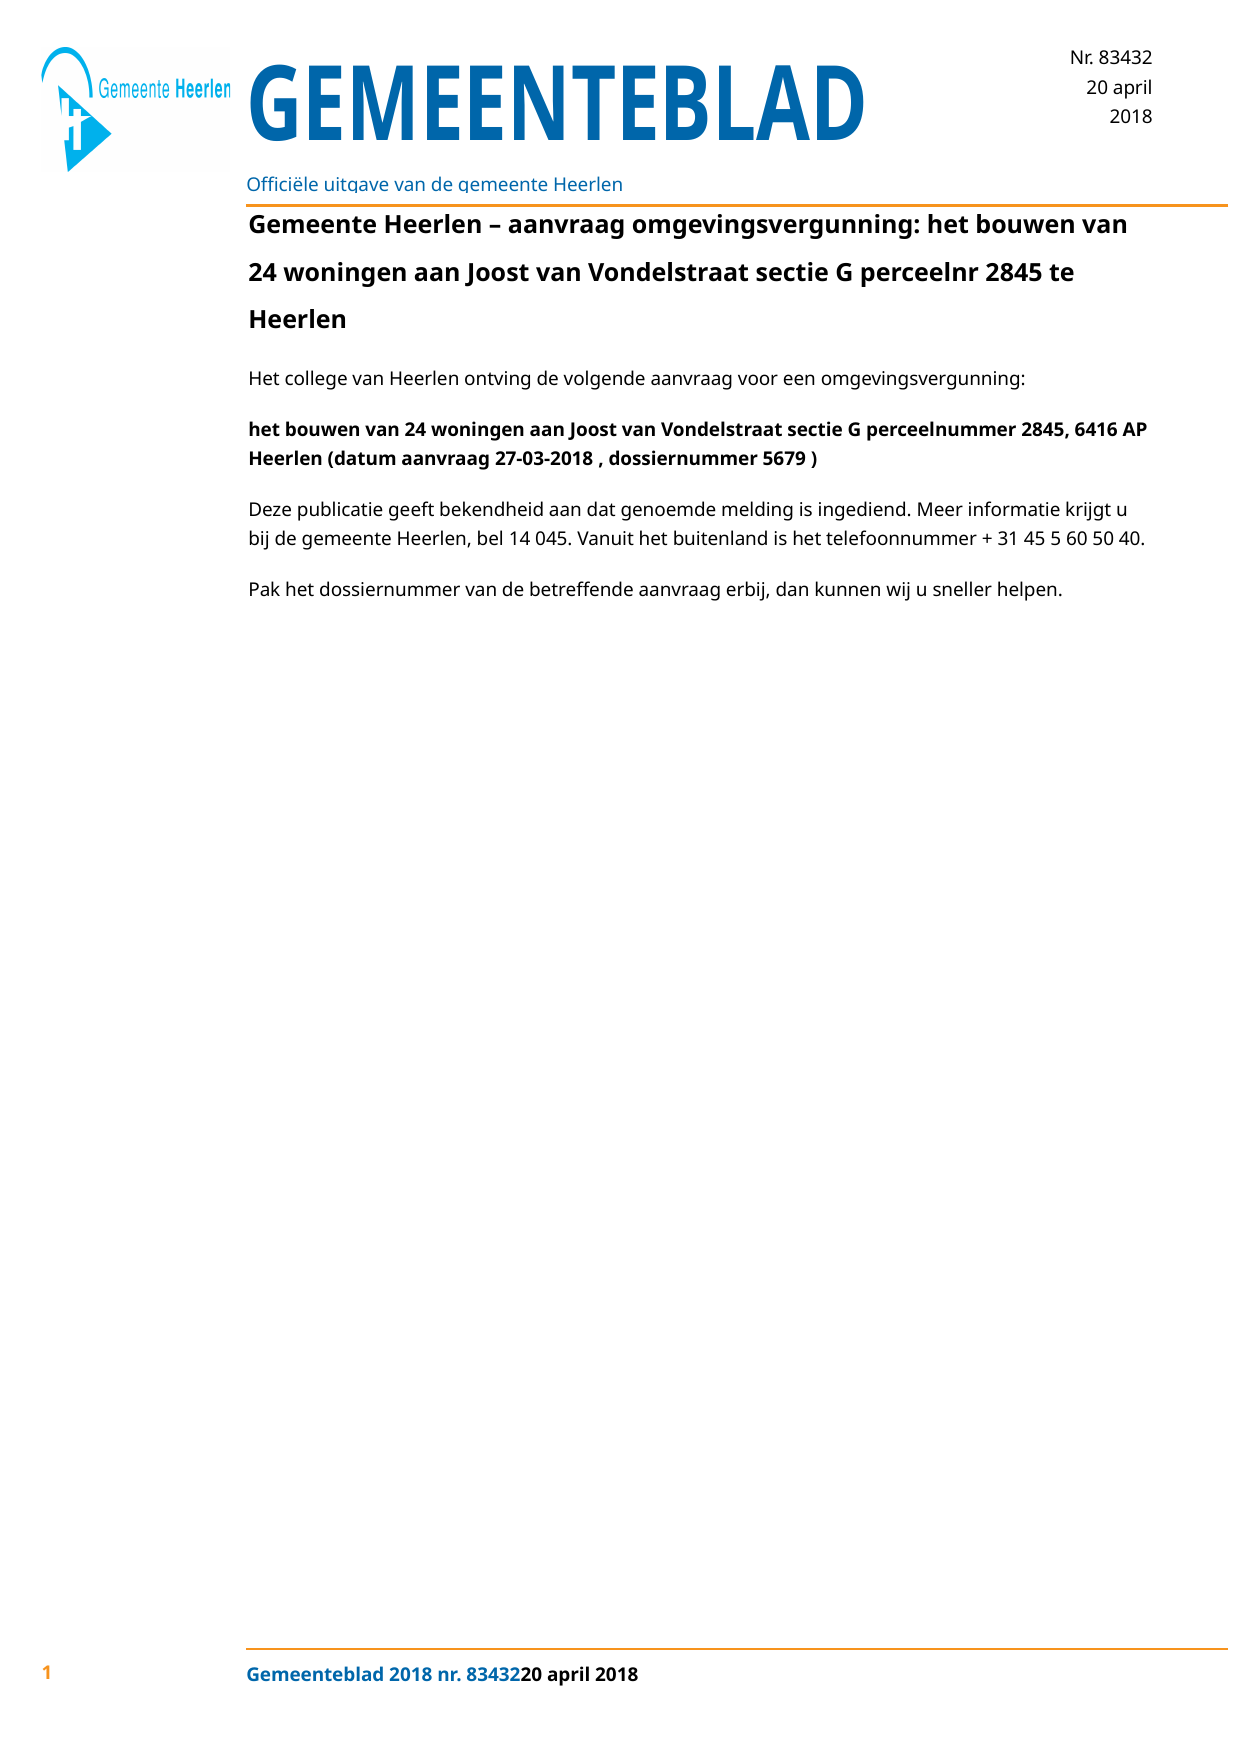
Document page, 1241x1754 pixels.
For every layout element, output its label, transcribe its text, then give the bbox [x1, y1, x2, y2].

text Deze publicatie geeft bekendheid aan dat genoemde melding is ingediend. Meer informatie krijgt u bij de gemeente Heerlen, bel 14 045. Vanuit het buitenland is het telefoonnummer + 31 45 5 60 50 40. [248, 496, 1152, 551]
picture [41, 47, 231, 172]
text Pak het dossiernummer van de betreffende aanvraag erbij, dan kunnen wij u sneller helpen. [248, 576, 1152, 602]
text Gemeente Heerlen – aanvraag omgevingsvergunning: het bouwen van 24 woningen aan Joost van Vondelstraat sectie G perceelnr 2845 te Heerlen [248, 207, 1152, 336]
text het bouwen van 24 woningen aan Joost van Vondelstraat sectie G perceelnummer 2845, 6416 AP Heerlen (datum aanvraag 27-03-2018 , dossiernummer 5679 ) [248, 416, 1152, 471]
picture [41, 47, 58, 70]
text Het college van Heerlen ontving de volgende aanvraag voor een omgevingsvergunning: [248, 366, 1152, 391]
